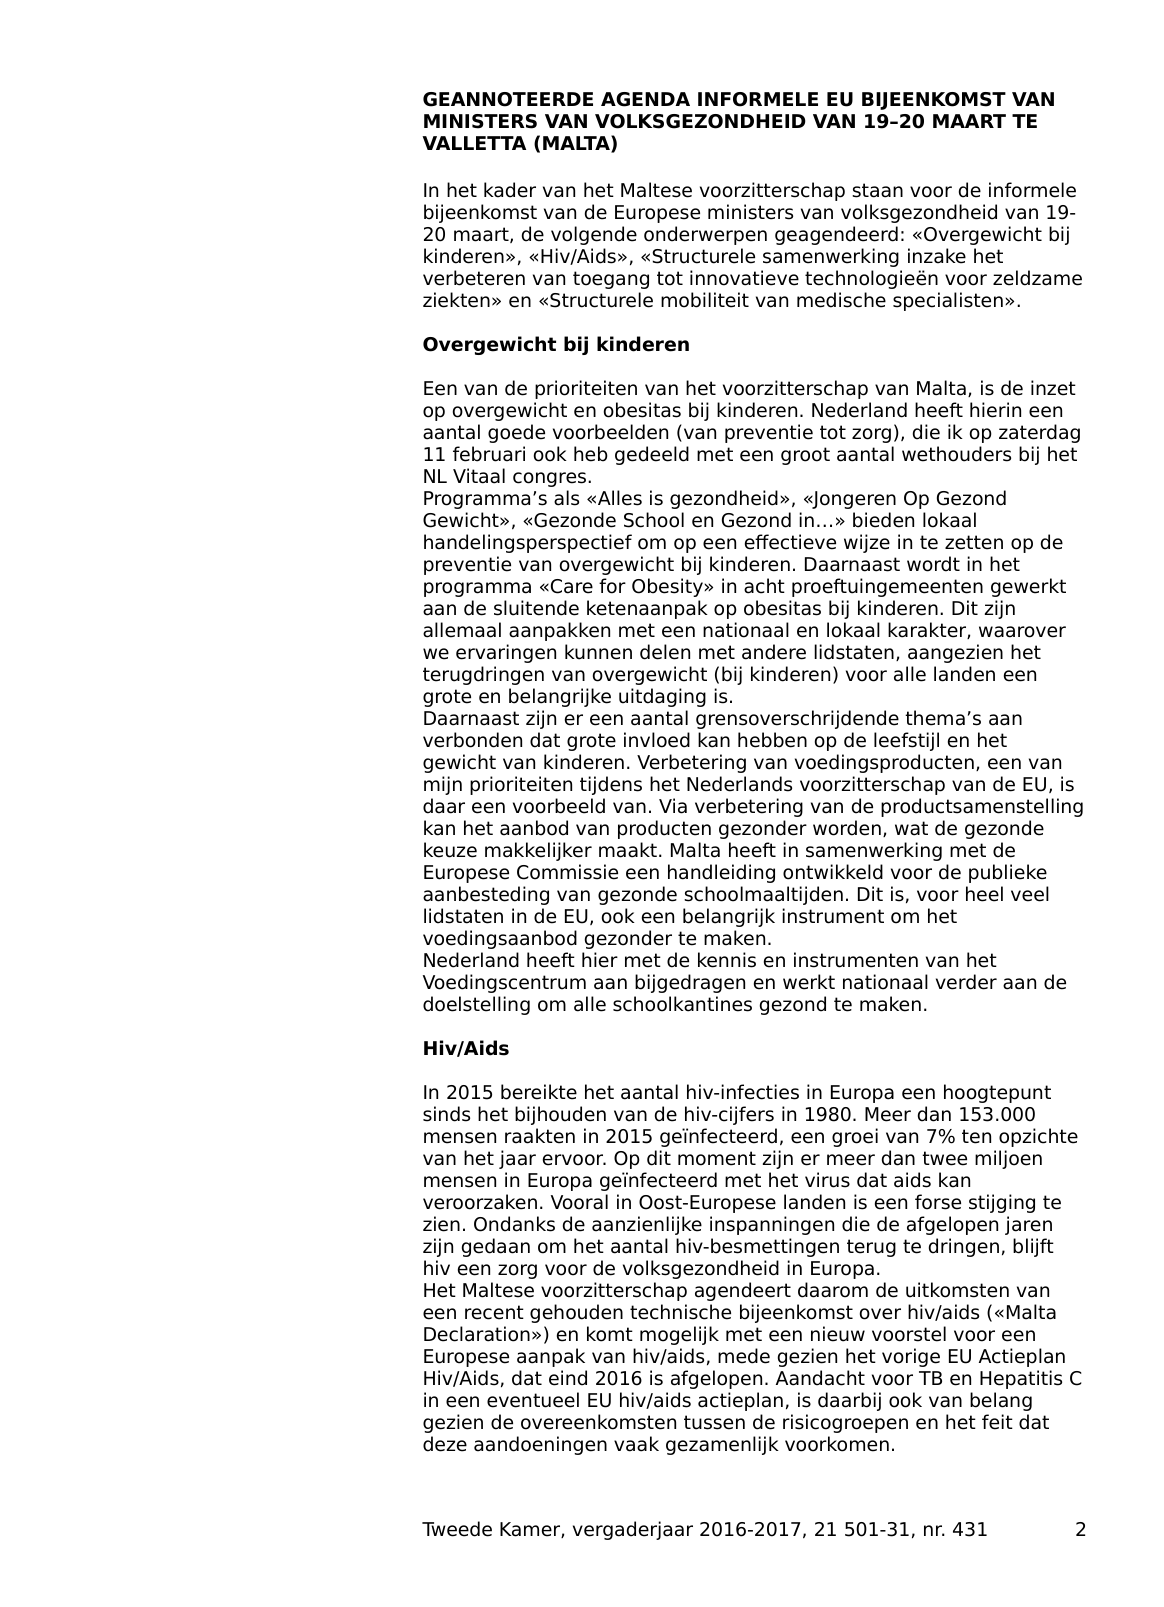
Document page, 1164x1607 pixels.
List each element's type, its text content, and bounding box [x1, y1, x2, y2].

text Een van de prioriteiten van het voorzitterschap van Malta, is de inzet op overgewicht en obesitas bij kinderen. Nederland heeft hierin een aantal goede voorbeelden (van preventie tot zorg), die ik op zaterdag 11 februari ook heb gedeeld met een groot aantal wethouders bij het NL Vitaal congres. [422, 378, 1087, 488]
subtitle GEANNOTEERDE AGENDA INFORMELE EU BIJEENKOMST VAN MINISTERS VAN VOLKSGEZONDHEID VAN 19–20 MAART TE VALLETTA (MALTA) [422, 89, 1087, 155]
text Daarnaast zijn er een aantal grensoverschrijdende thema’s aan verbonden dat grote invloed kan hebben op de leefstijl en het gewicht van kinderen. Verbetering van voedingsproducten, een van mijn prioriteiten tijdens het Nederlands voorzitterschap van de EU, is daar een voorbeeld van. Via verbetering van de productsamenstelling kan het aanbod van producten gezonder worden, wat de gezonde keuze makkelijker maakt. Malta heeft in samenwerking met de Europese Commissie een handleiding ontwikkeld voor de publieke aanbesteding van gezonde schoolmaaltijden. Dit is, voor heel veel lidstaten in de EU, ook een belangrijk instrument om het voedingsaanbod gezonder te maken. [422, 708, 1087, 950]
text Programma’s als «Alles is gezondheid», «Jongeren Op Gezond Gewicht», «Gezonde School en Gezond in…» bieden lokaal handelingsperspectief om op een effectieve wijze in te zetten op de preventie van overgewicht bij kinderen. Daarnaast wordt in het programma «Care for Obesity» in acht proeftuingemeenten gewerkt aan de sluitende ketenaanpak op obesitas bij kinderen. Dit zijn allemaal aanpakken met een nationaal en lokaal karakter, waarover we ervaringen kunnen delen met andere lidstaten, aangezien het terugdringen van overgewicht (bij kinderen) voor alle landen een grote en belangrijke uitdaging is. [422, 488, 1087, 708]
text Het Maltese voorzitterschap agendeert daarom de uitkomsten van een recent gehouden technische bijeenkomst over hiv/aids («Malta Declaration») en komt mogelijk met een nieuw voorstel voor een Europese aanpak van hiv/aids, mede gezien het vorige EU Actieplan Hiv/Aids, dat eind 2016 is afgelopen. Aandacht voor TB en Hepatitis C in een eventueel EU hiv/aids actieplan, is daarbij ook van belang gezien de overeenkomsten tussen de risicogroepen en het feit dat deze aandoeningen vaak gezamenlijk voorkomen. [422, 1280, 1087, 1456]
text Nederland heeft hier met de kennis en instrumenten van het Voedingscentrum aan bijgedragen en werkt nationaal verder aan de doelstelling om alle schoolkantines gezond te maken. [422, 950, 1087, 1016]
subtitle Overgewicht bij kinderen [422, 334, 1087, 356]
text In het kader van het Maltese voorzitterschap staan voor de informele bijeenkomst van de Europese ministers van volksgezondheid van 19-20 maart, de volgende onderwerpen geagendeerd: «Overgewicht bij kinderen», «Hiv/Aids», «Structurele samenwerking inzake het verbeteren van toegang tot innovatieve technologieën voor zeldzame ziekten» en «Structurele mobiliteit van medische specialisten». [422, 180, 1087, 312]
subtitle Hiv/Aids [422, 1038, 1087, 1060]
text In 2015 bereikte het aantal hiv-infecties in Europa een hoogtepunt sinds het bijhouden van de hiv-cijfers in 1980. Meer dan 153.000 mensen raakten in 2015 geïnfecteerd, een groei van 7% ten opzichte van het jaar ervoor. Op dit moment zijn er meer dan twee miljoen mensen in Europa geïnfecteerd met het virus dat aids kan veroorzaken. Vooral in Oost-Europese landen is een forse stijging te zien. Ondanks de aanzienlijke inspanningen die de afgelopen jaren zijn gedaan om het aantal hiv-besmettingen terug te dringen, blijft hiv een zorg voor de volksgezondheid in Europa. [422, 1082, 1087, 1280]
